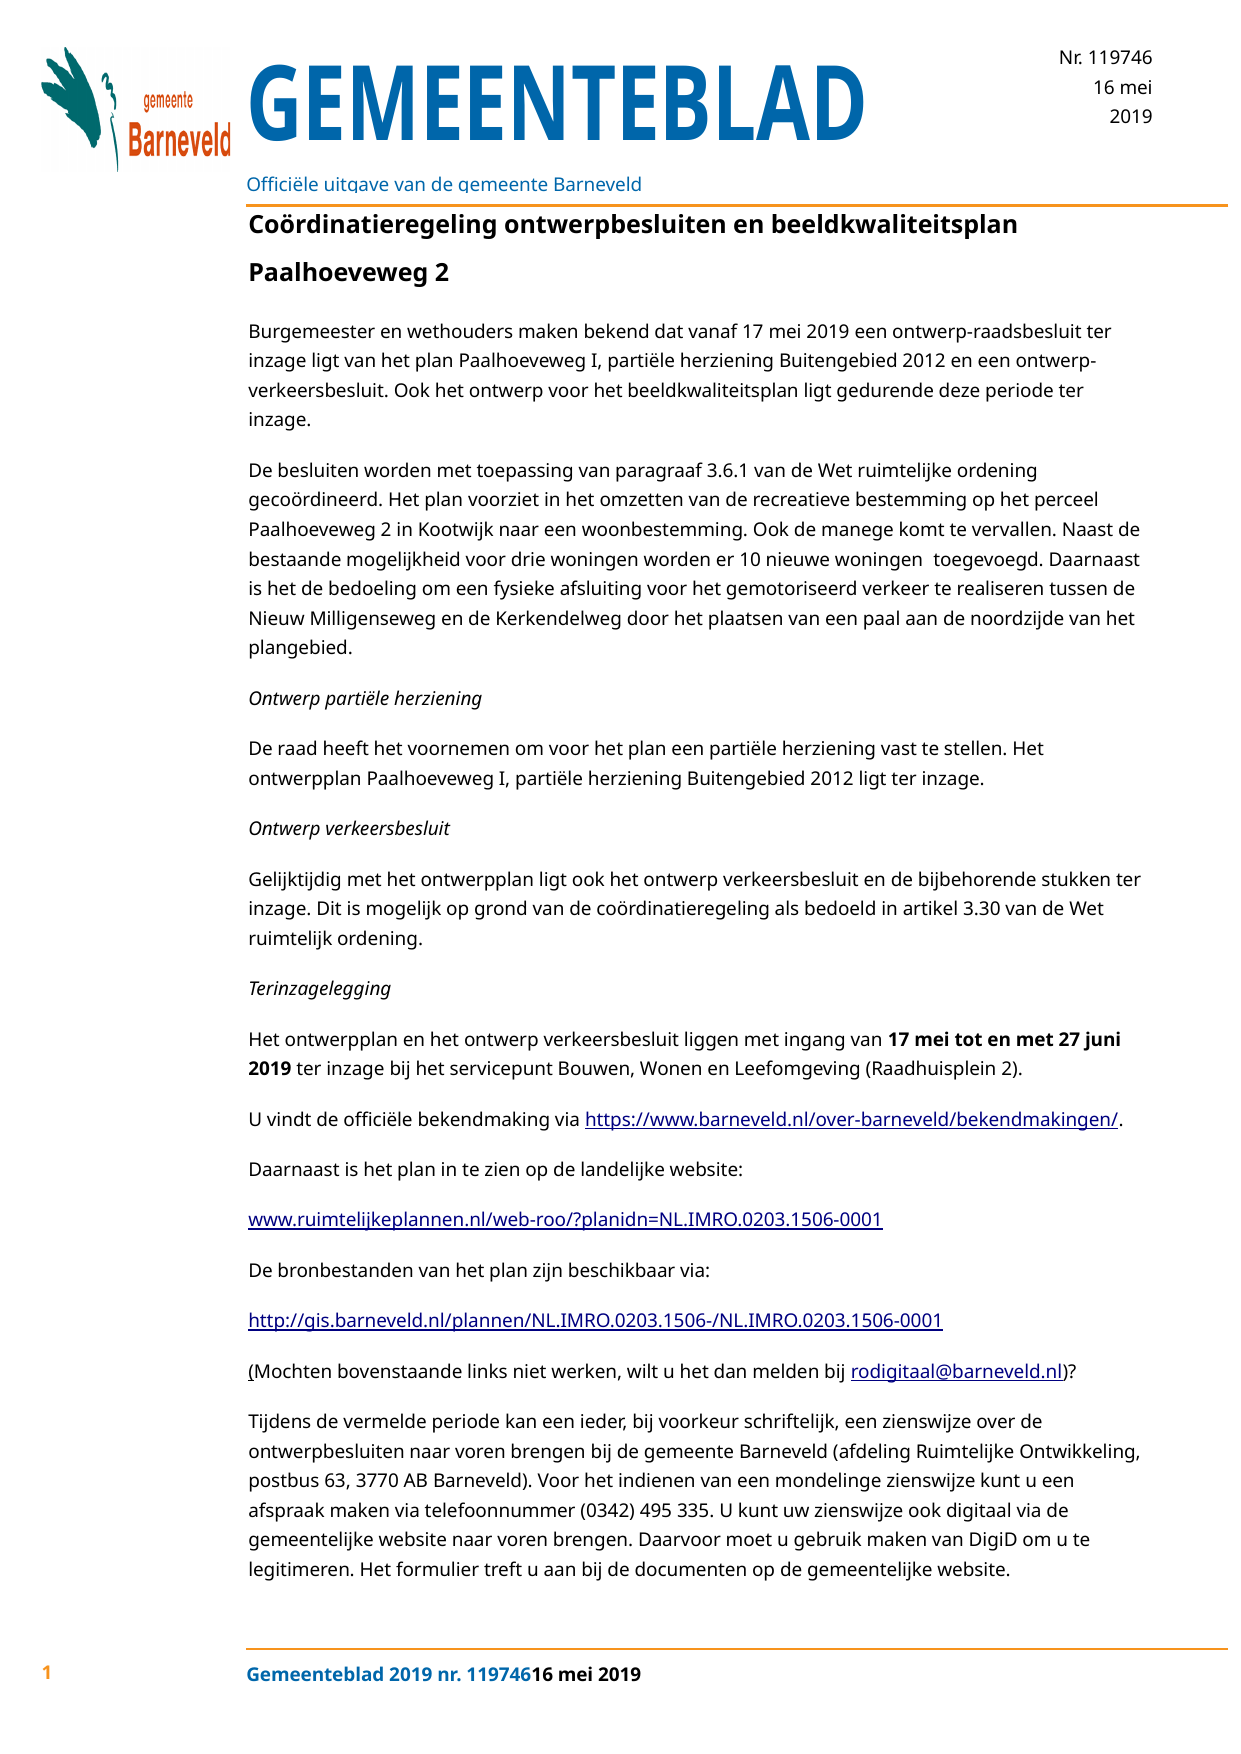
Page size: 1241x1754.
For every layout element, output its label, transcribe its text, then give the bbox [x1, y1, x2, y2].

text (Mochten bovenstaande links niet werken, wilt u het dan melden bij rodigitaal@barneveld.nl)? [248, 1358, 1152, 1384]
text Ontwerp partiële herziening [248, 685, 1152, 711]
text Het ontwerpplan en het ontwerp verkeersbesluit liggen met ingang van 17 mei tot en met 27 juni 2019 ter inzage bij het servicepunt Bouwen, Wonen en Leefomgeving (Raadhuisplein 2). [248, 1026, 1152, 1081]
text Terinzagelegging [248, 975, 1152, 1001]
text Tijdens de vermelde periode kan een ieder, bij voorkeur schriftelijk, een zienswijze over de ontwerpbesluiten naar voren brengen bij de gemeente Barneveld (afdeling Ruimtelijke Ontwikkeling, postbus 63, 3770 AB Barneveld). Voor het indienen van een mondelinge zienswijze kunt u een afspraak maken via telefoonnummer (0342) 495 335. U kunt uw zienswijze ook digitaal via de gemeentelijke website naar voren brengen. Daarvoor moet u gebruik maken van DigiD om u te legitimeren. Het formulier treft u aan bij de documenten op de gemeentelijke website. [248, 1408, 1152, 1582]
text De raad heeft het voornemen om voor het plan een partiële herziening vast te stellen. Het ontwerpplan Paalhoeveweg I, partiële herziening Buitengebied 2012 ligt ter inzage. [248, 735, 1152, 791]
text http://gis.barneveld.nl/plannen/NL.IMRO.0203.1506-/NL.IMRO.0203.1506-0001 [248, 1307, 1152, 1333]
text Burgemeester en wethouders maken bekend dat vanaf 17 mei 2019 een ontwerp-raadsbesluit ter inzage ligt van het plan Paalhoeveweg I, partiële herziening Buitengebied 2012 en een ontwerp-verkeersbesluit. Ook het ontwerp voor het beeldkwaliteitsplan ligt gedurende deze periode ter inzage. [248, 318, 1152, 432]
text De besluiten worden met toepassing van paragraaf 3.6.1 van de Wet ruimtelijke ordening gecoördineerd. Het plan voorziet in het omzetten van de recreatieve bestemming op het perceel Paalhoeveweg 2 in Kootwijk naar een woonbestemming. Ook de manege komt te vervallen. Naast de bestaande mogelijkheid voor drie woningen worden er 10 nieuwe woningen toegevoegd. Daarnaast is het de bedoeling om een fysieke afsluiting voor het gemotoriseerd verkeer te realiseren tussen de Nieuw Milligenseweg en de Kerkendelweg door het plaatsen van een paal aan de noordzijde van het plangebied. [248, 457, 1152, 660]
text Gelijktijdig met het ontwerpplan ligt ook het ontwerp verkeersbesluit en de bijbehorende stukken ter inzage. Dit is mogelijk op grond van de coördinatieregeling als bedoeld in artikel 3.30 van de Wet ruimtelijk ordening. [248, 866, 1152, 951]
text Daarnaast is het plan in te zien op de landelijke website: [248, 1156, 1152, 1182]
picture [41, 47, 231, 172]
text De bronbestanden van het plan zijn beschikbaar via: [248, 1257, 1152, 1283]
text www.ruimtelijkeplannen.nl/web-roo/?planidn=NL.IMRO.0203.1506-0001 [248, 1207, 1152, 1232]
text Ontwerp verkeersbesluit [248, 815, 1152, 841]
text Coördinatieregeling ontwerpbesluiten en beeldkwaliteitsplan Paalhoeveweg 2 [248, 207, 1152, 288]
text U vindt de officiële bekendmaking via https://www.barneveld.nl/over-barneveld/bekendmakingen/. [248, 1106, 1152, 1132]
